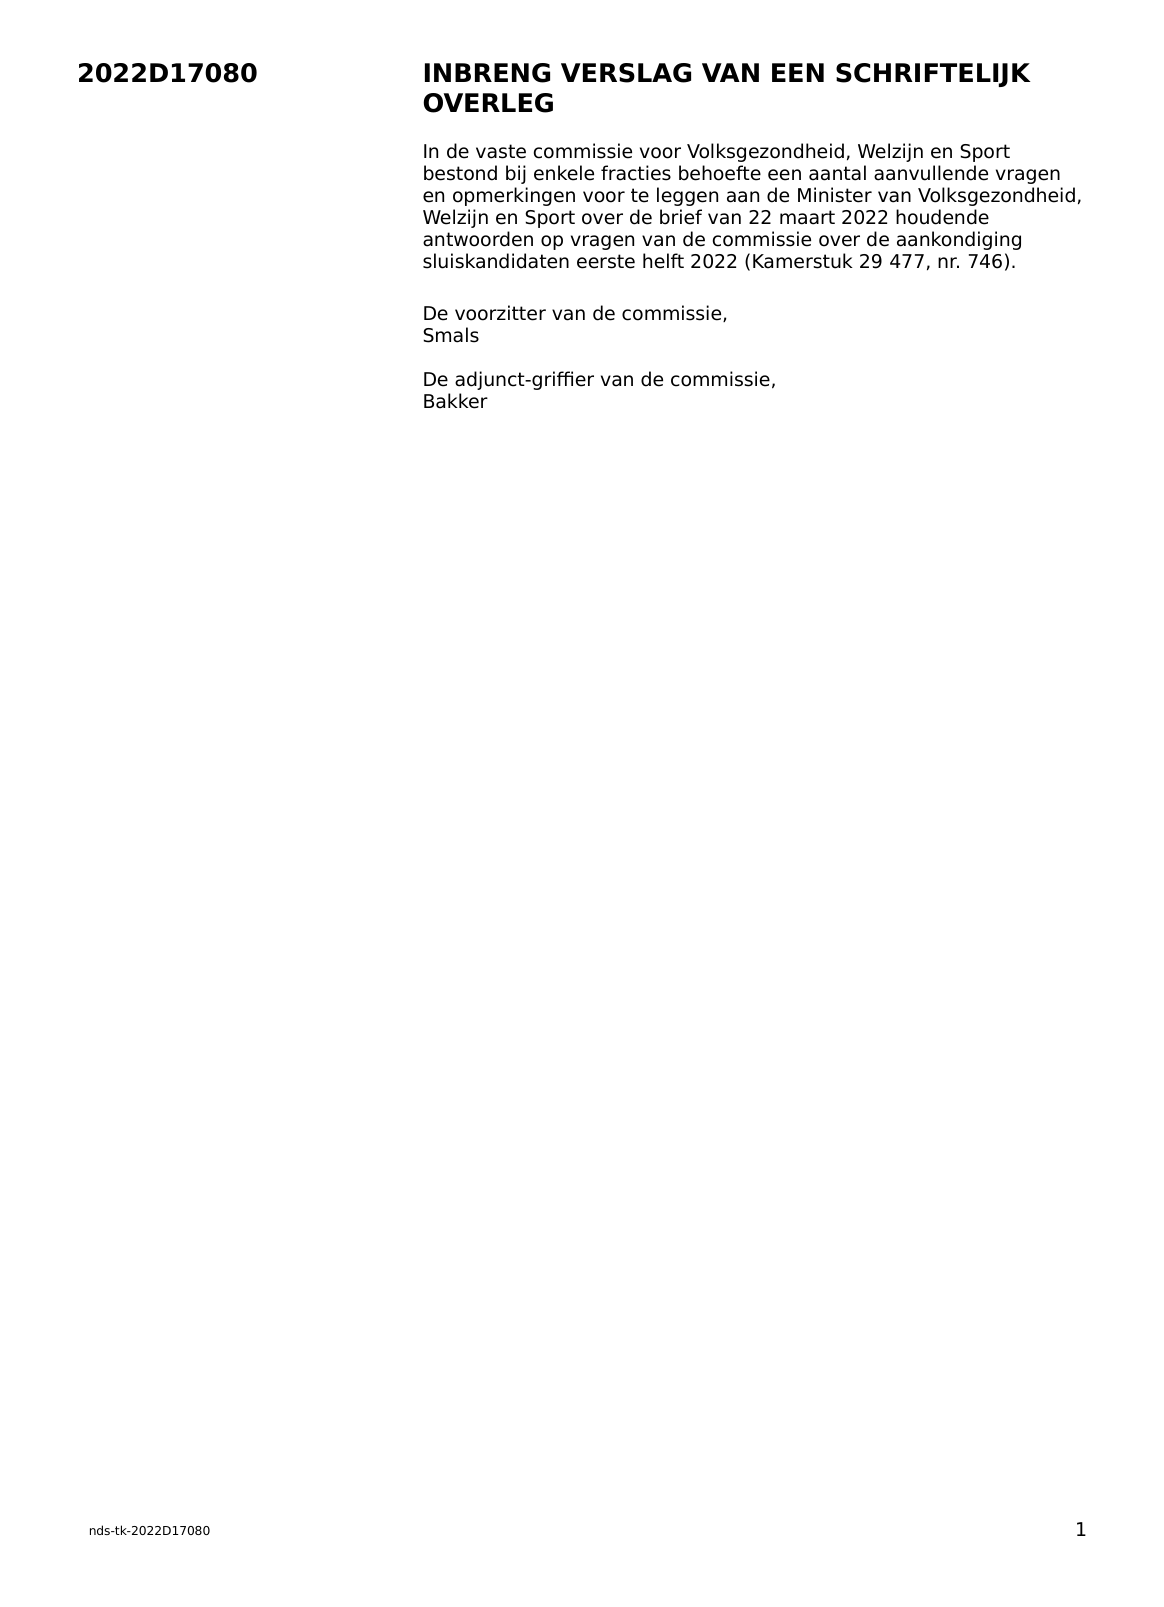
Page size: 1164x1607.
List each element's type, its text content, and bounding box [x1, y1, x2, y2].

text De voorzitter van de commissie, Smals [422, 302, 1087, 346]
text In de vaste commissie voor Volksgezondheid, Welzijn en Sport bestond bij enkele fracties behoefte een aantal aanvullende vragen en opmerkingen voor te leggen aan de Minister van Volksgezondheid, Welzijn en Sport over de brief van 22 maart 2022 houdende antwoorden op vragen van de commissie over de aankondiging sluiskandidaten eerste helft 2022 (Kamerstuk 29 477, nr. 746). [422, 141, 1087, 272]
text 2022D17080 INBRENG VERSLAG VAN EEN SCHRIFTELIJK OVERLEG [77, 59, 1087, 118]
text De adjunct-griffier van de commissie, Bakker [422, 369, 1087, 413]
text nds-tk-2022D17080 [88, 1524, 323, 1538]
